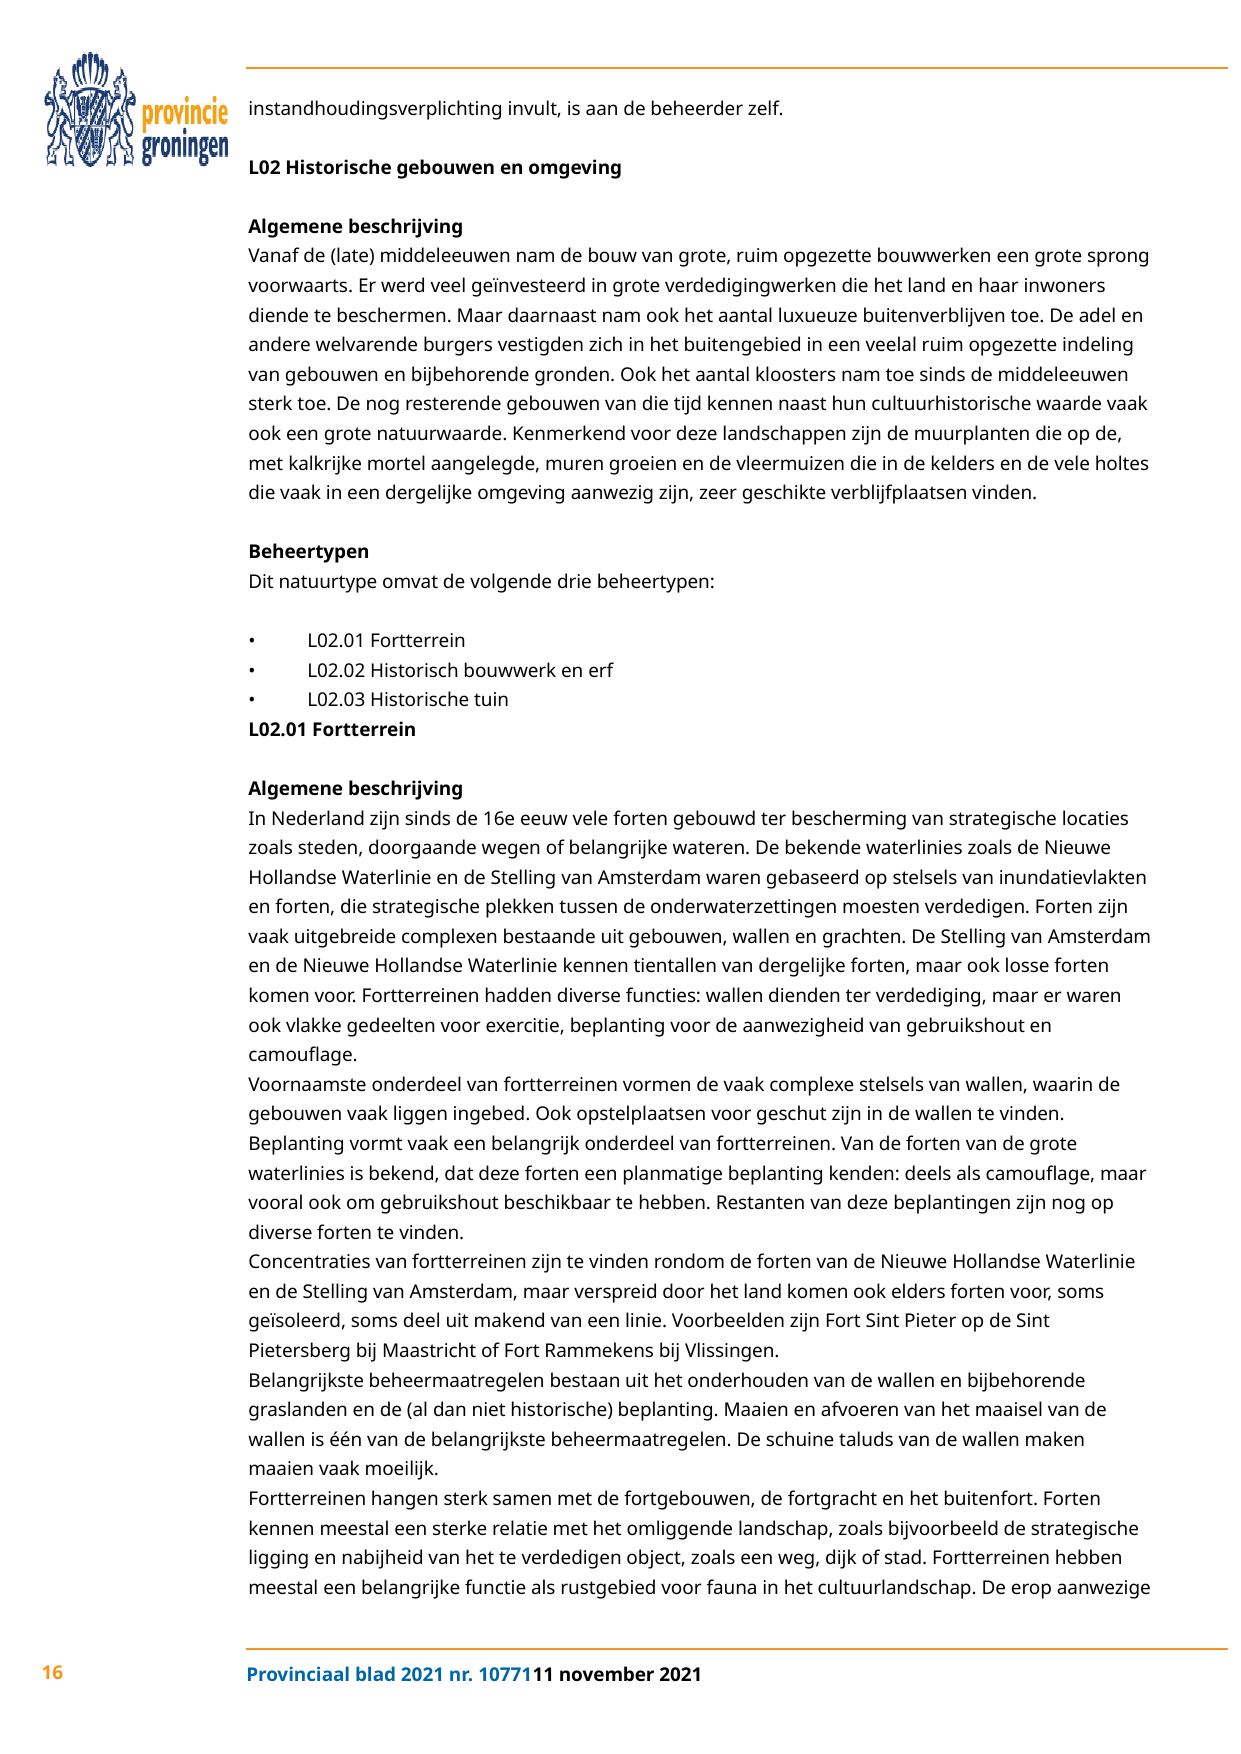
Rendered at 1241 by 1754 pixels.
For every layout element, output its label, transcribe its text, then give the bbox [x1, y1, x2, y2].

text Algemene beschrijving [248, 213, 1152, 239]
text Vanaf de (late) middeleeuwen nam de bouw van grote, ruim opgezette bouwwerken een grote sprong voorwaarts. Er werd veel geïnvesteerd in grote verdedigingwerken die het land en haar inwoners diende te beschermen. Maar daarnaast nam ook het aantal luxueuze buitenverblijven toe. De adel en andere welvarende burgers vestigden zich in het buitengebied in een veelal ruim opgezette indeling van gebouwen en bijbehorende gronden. Ook het aantal kloosters nam toe sinds de middeleeuwen sterk toe. De nog resterende gebouwen van die tijd kennen naast hun cultuurhistorische waarde vaak ook een grote natuurwaarde. Kenmerkend voor deze landschappen zijn de muurplanten die op de, met kalkrijke mortel aangelegde, muren groeien en de vleermuizen die in de kelders en de vele holtes die vaak in een dergelijke omgeving aanwezig zijn, zeer geschikte verblijfplaatsen vinden. [248, 243, 1152, 505]
text Beheertypen [248, 538, 1152, 564]
text Fortterreinen hangen sterk samen met de fortgebouwen, de fortgracht en het buitenfort. Forten kennen meestal een sterke relatie met het omliggende landschap, zoals bijvoorbeeld de strategische ligging en nabijheid van het te verdedigen object, zoals een weg, dijk of stad. Fortterreinen hebben meestal een belangrijke functie als rustgebied voor fauna in het cultuurlandschap. De erop aanwezige [248, 1485, 1152, 1600]
text instandhoudingsverplichting invult, is aan de beheerder zelf. [248, 95, 1152, 121]
text Beplanting vormt vaak een belangrijk onderdeel van fortterreinen. Van de forten van de grote waterlinies is bekend, dat deze forten een planmatige beplanting kenden: deels als camouflage, maar vooral ook om gebruikshout beschikbaar te hebben. Restanten van deze beplantingen zijn nog op diverse forten te vinden. [248, 1130, 1152, 1245]
text Belangrijkste beheermaatregelen bestaan uit het onderhouden van de wallen en bijbehorende graslanden en de (al dan niet historische) beplanting. Maaien en afvoeren van het maaisel van de wallen is één van de belangrijkste beheermaatregelen. De schuine taluds van de wallen maken maaien vaak moeilijk. [248, 1367, 1152, 1481]
text L02.01 Fortterrein [248, 716, 1152, 742]
picture [41, 47, 231, 172]
list L02.03 Historische tuin [248, 686, 1152, 712]
list L02.02 Historisch bouwwerk en erf [248, 657, 1152, 683]
text In Nederland zijn sinds de 16e eeuw vele forten gebouwd ter bescherming van strategische locaties zoals steden, doorgaande wegen of belangrijke wateren. De bekende waterlinies zoals de Nieuwe Hollandse Waterlinie en de Stelling van Amsterdam waren gebaseerd op stelsels van inundatievlakten en forten, die strategische plekken tussen de onderwaterzettingen moesten verdedigen. Forten zijn vaak uitgebreide complexen bestaande uit gebouwen, wallen en grachten. De Stelling van Amsterdam en de Nieuwe Hollandse Waterlinie kennen tientallen van dergelijke forten, maar ook losse forten komen voor. Fortterreinen hadden diverse functies: wallen dienden ter verdediging, maar er waren ook vlakke gedeelten voor exercitie, beplanting voor de aanwezigheid van gebruikshout en camouflage. [248, 805, 1152, 1067]
text Algemene beschrijving [248, 775, 1152, 801]
text Voornaamste onderdeel van fortterreinen vormen de vaak complexe stelsels van wallen, waarin de gebouwen vaak liggen ingebed. Ook opstelplaatsen voor geschut zijn in de wallen te vinden. [248, 1071, 1152, 1126]
list L02.01 Fortterrein [248, 627, 1152, 653]
text Dit natuurtype omvat de volgende drie beheertypen: [248, 568, 1152, 594]
text L02 Historische gebouwen en omgeving [248, 154, 1152, 180]
text Concentraties van fortterreinen zijn te vinden rondom de forten van de Nieuwe Hollandse Waterlinie en de Stelling van Amsterdam, maar verspreid door het land komen ook elders forten voor, soms geïsoleerd, soms deel uit makend van een linie. Voorbeelden zijn Fort Sint Pieter op de Sint Pietersberg bij Maastricht of Fort Rammekens bij Vlissingen. [248, 1248, 1152, 1363]
